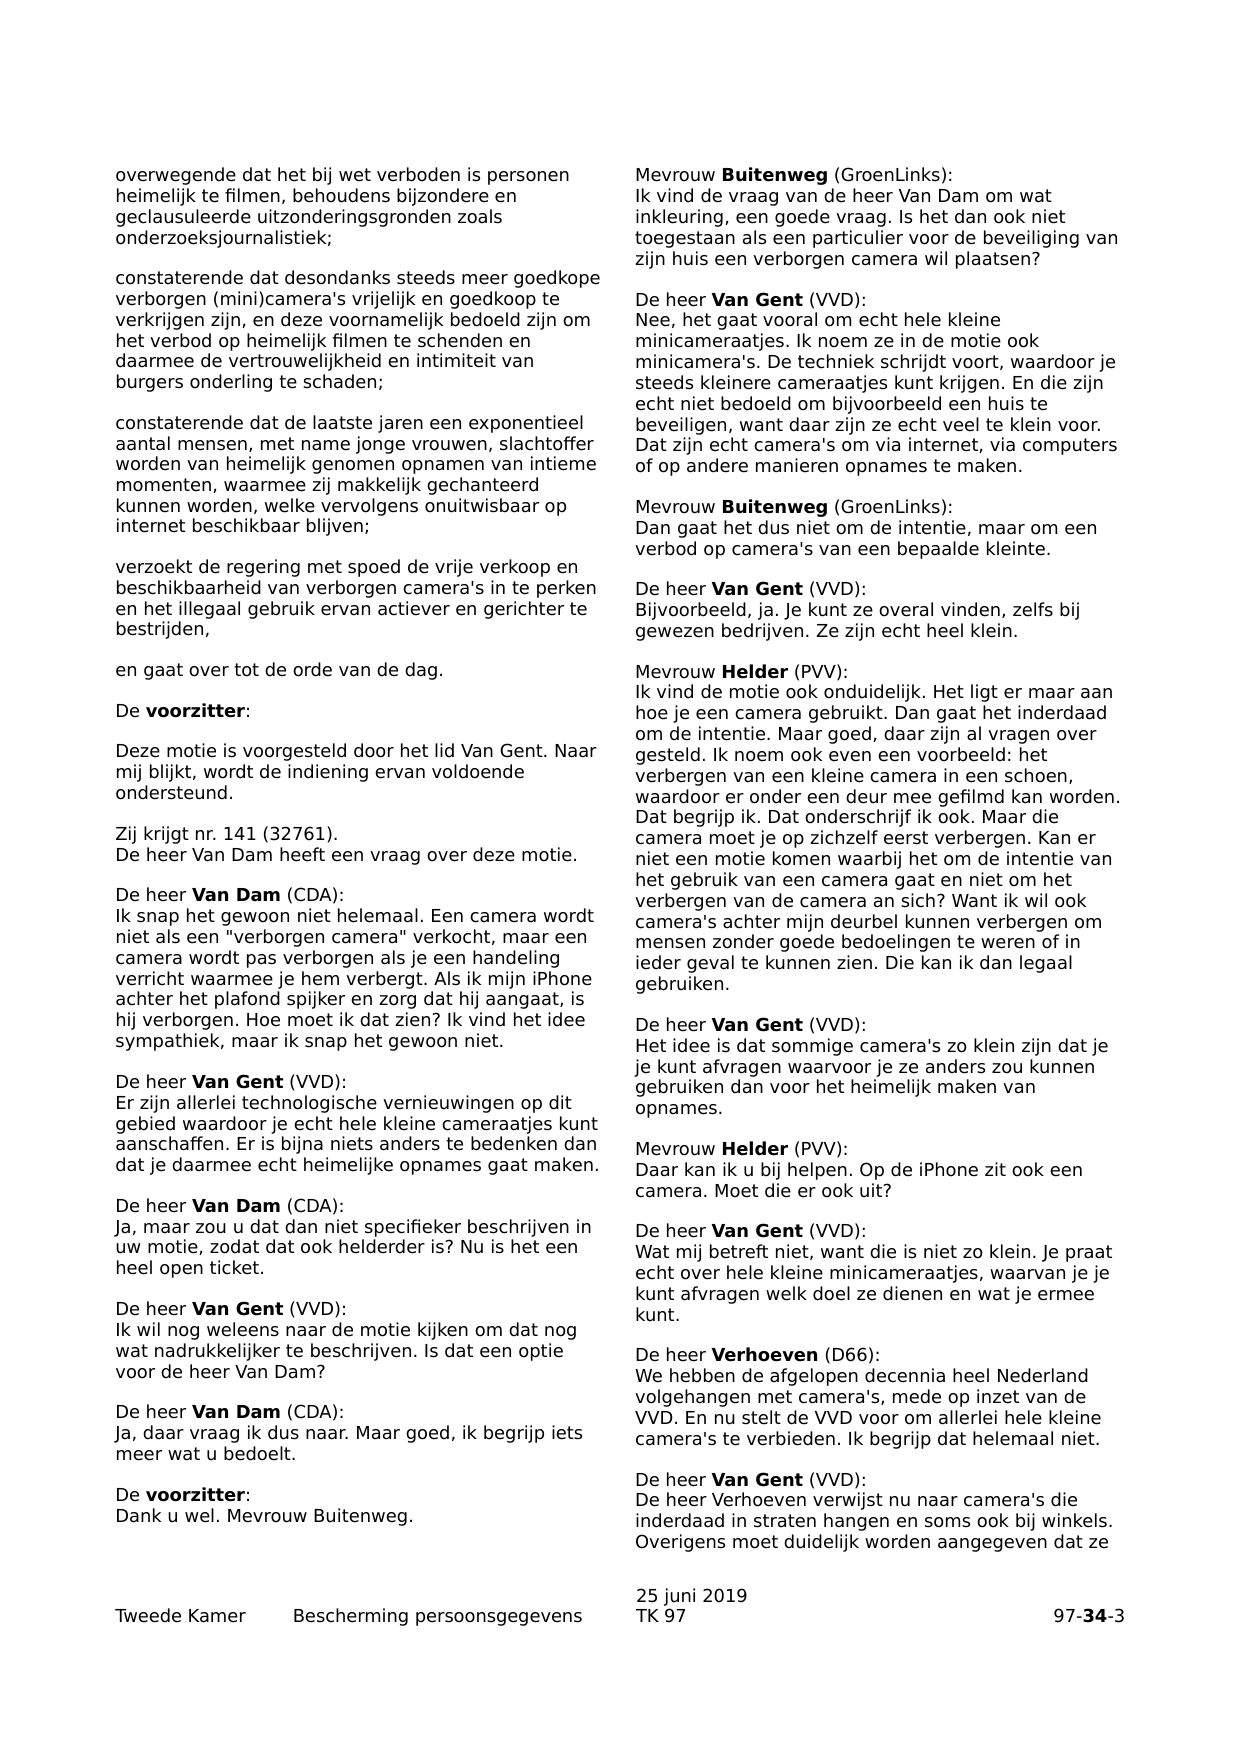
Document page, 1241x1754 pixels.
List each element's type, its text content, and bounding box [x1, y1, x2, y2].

text Mevrouw Buitenweg (GroenLinks): [635, 497, 1125, 517]
text Zij krijgt nr. 141 (32761). [115, 823, 605, 844]
text De heer Van Dam heeft een vraag over deze motie. [115, 844, 605, 865]
text De heer Van Gent (VVD): [115, 1299, 605, 1320]
text overwegende dat het bij wet verboden is personen heimelijk te filmen, behoudens bijzondere en geclausuleerde uitzonderingsgronden zoals onderzoeksjournalistiek; [115, 165, 605, 248]
text De heer Van Gent (VVD): [635, 1221, 1125, 1242]
text Ik snap het gewoon niet helemaal. Een camera wordt niet als een "verborgen camera" verkocht, maar een camera wordt pas verborgen als je een handeling verricht waarmee je hem verbergt. Als ik mijn iPhone achter het plafond spijker en zorg dat hij aangaat, is hij verborgen. Hoe moet ik dat zien? Ik vind het idee sympathiek, maar ik snap het gewoon niet. [115, 906, 605, 1052]
text Ja, maar zou u dat dan niet specifieker beschrijven in uw motie, zodat dat ook helderder is? Nu is het een heel open ticket. [115, 1216, 605, 1279]
text en gaat over tot de orde van de dag. [115, 660, 605, 681]
text We hebben de afgelopen decennia heel Nederland volgehangen met camera's, mede op inzet van de VVD. En nu stelt de VVD voor om allerlei hele kleine camera's te verbieden. Ik begrijp dat helemaal niet. [635, 1366, 1125, 1449]
text De heer Van Gent (VVD): [635, 579, 1125, 600]
text De heer Van Dam (CDA): [115, 885, 605, 906]
text De heer Van Gent (VVD): [115, 1072, 605, 1092]
text constaterende dat desondanks steeds meer goedkope verborgen (mini)camera's vrijelijk en goedkoop te verkrijgen zijn, en deze voornamelijk bedoeld zijn om het verbod op heimelijk filmen te schenden en daarmee de vertrouwelijkheid en intimiteit van burgers onderling te schaden; [115, 268, 605, 393]
text Ik vind de motie ook onduidelijk. Het ligt er maar aan hoe je een camera gebruikt. Dan gaat het inderdaad om de intentie. Maar goed, daar zijn al vragen over gesteld. Ik noem ook even een voorbeeld: het verbergen van een kleine camera in een schoen, waardoor er onder een deur mee gefilmd kan worden. Dat begrijp ik. Dat onderschrijf ik ook. Maar die camera moet je op zichzelf eerst verbergen. Kan er niet een motie komen waarbij het om de intentie van het gebruik van een camera gaat en niet om het verbergen van de camera an sich? Want ik wil ook camera's achter mijn deurbel kunnen verbergen om mensen zonder goede bedoelingen te weren of in ieder geval te kunnen zien. Die kan ik dan legaal gebruiken. [635, 682, 1125, 995]
text De heer Van Dam (CDA): [115, 1402, 605, 1423]
text Daar kan ik u bij helpen. Op de iPhone zit ook een camera. Moet die er ook uit? [635, 1159, 1125, 1201]
text verzoekt de regering met spoed de vrije verkoop en beschikbaarheid van verborgen camera's in te perken en het illegaal gebruik ervan actiever en gerichter te bestrijden, [115, 557, 605, 640]
text Ik vind de vraag van de heer Van Dam om wat inkleuring, een goede vraag. Is het dan ook niet toegestaan als een particulier voor de beveiliging van zijn huis een verborgen camera wil plaatsen? [635, 186, 1125, 269]
text De voorzitter: [115, 701, 605, 721]
text Nee, het gaat vooral om echt hele kleine minicameraatjes. Ik noem ze in de motie ook minicamera's. De techniek schrijdt voort, waardoor je steeds kleinere cameraatjes kunt krijgen. En die zijn echt niet bedoeld om bijvoorbeeld een huis te beveiligen, want daar zijn ze echt veel te klein voor. Dat zijn echt camera's om via internet, via computers of op andere manieren opnames te maken. [635, 310, 1125, 477]
text De heer Van Gent (VVD): [635, 1015, 1125, 1036]
text Deze motie is voorgesteld door het lid Van Gent. Naar mij blijkt, wordt de indiening ervan voldoende ondersteund. [115, 741, 605, 803]
text Mevrouw Buitenweg (GroenLinks): [635, 165, 1125, 186]
text Mevrouw Helder (PVV): [635, 662, 1125, 682]
text De heer Van Dam (CDA): [115, 1196, 605, 1216]
text Er zijn allerlei technologische vernieuwingen op dit gebied waardoor je echt hele kleine cameraatjes kunt aanschaffen. Er is bijna niets anders te bedenken dan dat je daarmee echt heimelijke opnames gaat maken. [115, 1092, 605, 1176]
text Ik wil nog weleens naar de motie kijken om dat nog wat nadrukkelijker te beschrijven. Is dat een optie voor de heer Van Dam? [115, 1320, 605, 1382]
text De voorzitter: [115, 1484, 605, 1505]
text Dan gaat het dus niet om de intentie, maar om een verbod op camera's van een bepaalde kleinte. [635, 517, 1125, 559]
text De heer Van Gent (VVD): [635, 1469, 1125, 1490]
text Mevrouw Helder (PVV): [635, 1139, 1125, 1159]
text constaterende dat de laatste jaren een exponentieel aantal mensen, met name jonge vrouwen, slachtoffer worden van heimelijk genomen opnamen van intieme momenten, waarmee zij makkelijk gechanteerd kunnen worden, welke vervolgens onuitwisbaar op internet beschikbaar blijven; [115, 413, 605, 537]
text De heer Van Gent (VVD): [635, 289, 1125, 310]
text De heer Verhoeven verwijst nu naar camera's die inderdaad in straten hangen en soms ook bij winkels. Overigens moet duidelijk worden aangegeven dat ze [635, 1490, 1125, 1553]
text Het idee is dat sommige camera's zo klein zijn dat je je kunt afvragen waarvoor je ze anders zou kunnen gebruiken dan voor het heimelijk maken van opnames. [635, 1036, 1125, 1119]
text Bijvoorbeeld, ja. Je kunt ze overal vinden, zelfs bij gewezen bedrijven. Ze zijn echt heel klein. [635, 600, 1125, 642]
text Dank u wel. Mevrouw Buitenweg. [115, 1505, 605, 1526]
text Wat mij betreft niet, want die is niet zo klein. Je praat echt over hele kleine minicameraatjes, waarvan je je kunt afvragen welk doel ze dienen en wat je ermee kunt. [635, 1242, 1125, 1325]
text De heer Verhoeven (D66): [635, 1345, 1125, 1366]
text Ja, daar vraag ik dus naar. Maar goed, ik begrijp iets meer wat u bedoelt. [115, 1423, 605, 1464]
